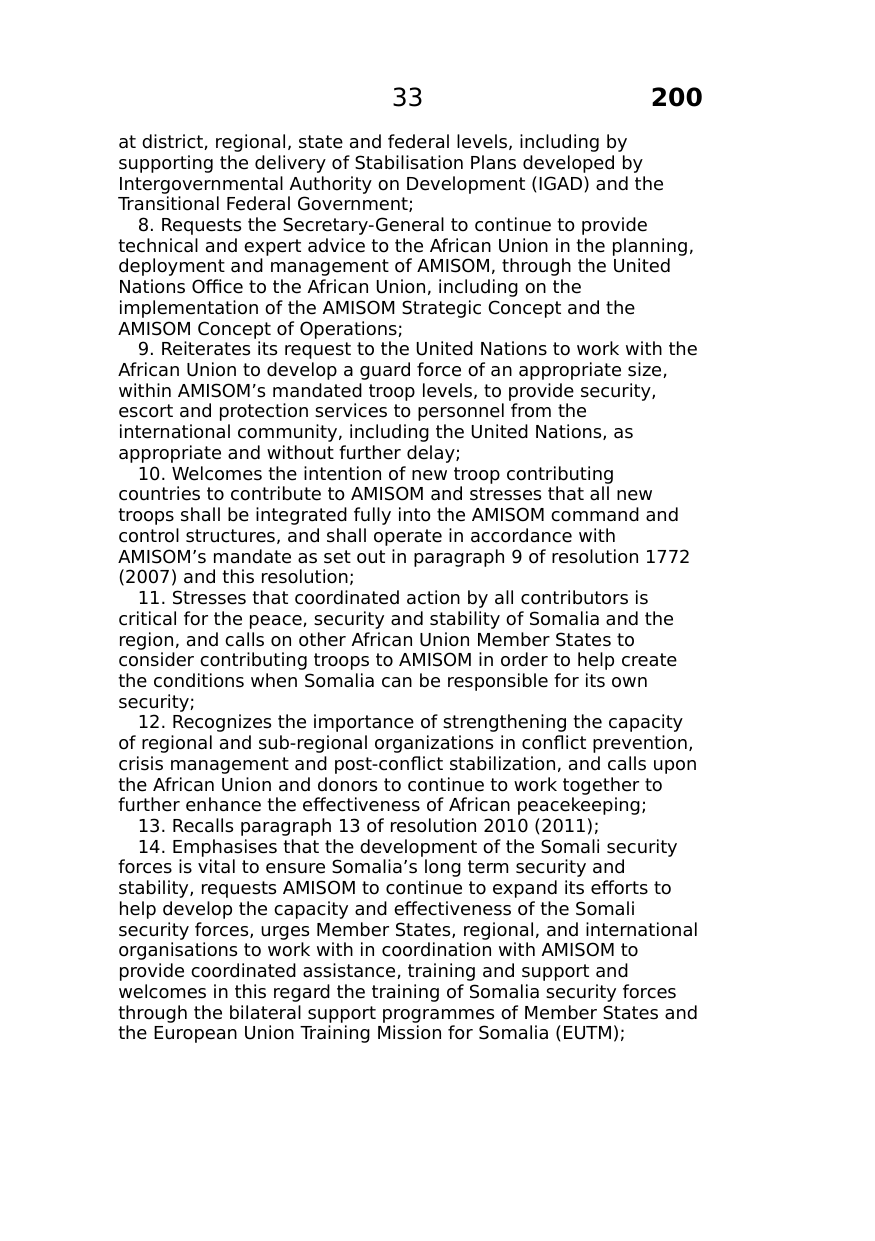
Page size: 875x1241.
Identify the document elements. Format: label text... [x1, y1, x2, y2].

text 13. Recalls paragraph 13 of resolution 2010 (2011); [118, 816, 703, 837]
text 11. Stresses that coordinated action by all contributors is critical for the peace, security and stability of Somalia and the region, and calls on other African Union Member States to consider contributing troops to AMISOM in order to help create the conditions when Somalia can be responsible for its own security; [118, 588, 703, 712]
text 9. Reiterates its request to the United Nations to work with the African Union to develop a guard force of an appropriate size, within AMISOM’s mandated troop levels, to provide security, escort and protection services to personnel from the international community, including the United Nations, as appropriate and without further delay; [118, 339, 703, 463]
text 12. Recognizes the importance of strengthening the capacity of regional and sub-regional organizations in conflict prevention, crisis management and post-conflict stabilization, and calls upon the African Union and donors to continue to work together to further enhance the effectiveness of African peacekeeping; [118, 712, 703, 816]
text 14. Emphasises that the development of the Somali security forces is vital to ensure Somalia’s long term security and stability, requests AMISOM to continue to expand its efforts to help develop the capacity and effectiveness of the Somali security forces, urges Member States, regional, and international organisations to work with in coordination with AMISOM to provide coordinated assistance, training and support and welcomes in this regard the training of Somalia security forces through the bilateral support programmes of Member States and the European Union Training Mission for Somalia (EUTM); [118, 837, 703, 1044]
text 8. Requests the Secretary-General to continue to provide technical and expert advice to the African Union in the planning, deployment and management of AMISOM, through the United Nations Office to the African Union, including on the implementation of the AMISOM Strategic Concept and the AMISOM Concept of Operations; [118, 215, 703, 339]
text 10. Welcomes the intention of new troop contributing countries to contribute to AMISOM and stresses that all new troops shall be integrated fully into the AMISOM command and control structures, and shall operate in accordance with AMISOM’s mandate as set out in paragraph 9 of resolution 1772 (2007) and this resolution; [118, 463, 703, 588]
text at district, regional, state and federal levels, including by supporting the delivery of Stabilisation Plans developed by Intergovernmental Authority on Development (IGAD) and the Transitional Federal Government; [118, 132, 703, 215]
